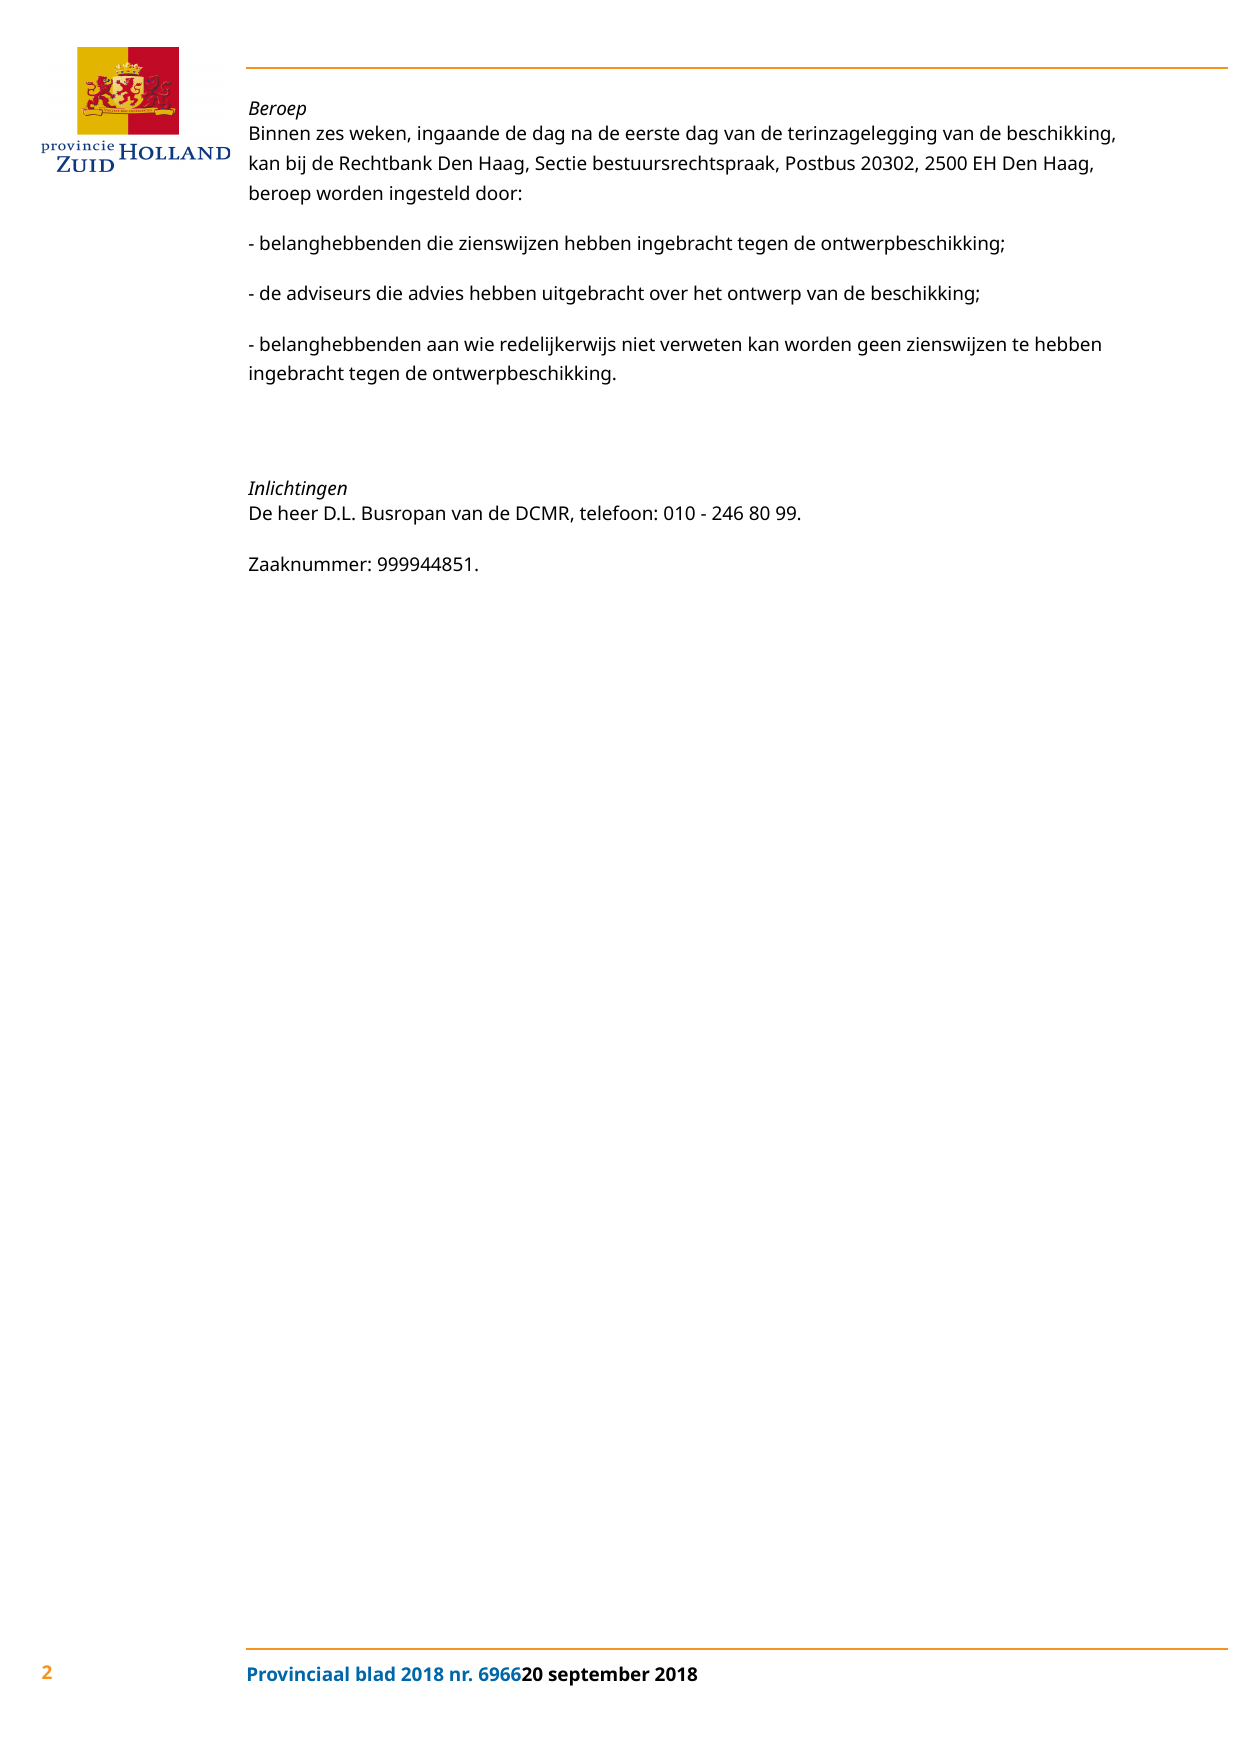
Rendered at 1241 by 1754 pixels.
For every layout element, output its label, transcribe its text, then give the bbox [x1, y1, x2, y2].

text - de adviseurs die advies hebben uitgebracht over het ontwerp van de beschikking; [248, 281, 1152, 306]
picture [41, 47, 231, 172]
text De heer D.L. Busropan van de DCMR, telefoon: 010 - 246 80 99. [248, 501, 1152, 526]
text Inlichtingen [248, 475, 1152, 501]
text Binnen zes weken, ingaande de dag na de eerste dag van de terinzagelegging van de beschikking, kan bij de Rechtbank Den Haag, Sectie bestuursrechtspraak, Postbus 20302, 2500 EH Den Haag, beroep worden ingesteld door: [248, 121, 1152, 205]
text Zaaknummer: 999944851. [248, 551, 1152, 577]
text Beroep [248, 95, 1152, 121]
text - belanghebbenden aan wie redelijkerwijs niet verweten kan worden geen zienswijzen te hebben ingebracht tegen de ontwerpbeschikking. [248, 331, 1152, 386]
text - belanghebbenden die zienswijzen hebben ingebracht tegen de ontwerpbeschikking; [248, 230, 1152, 256]
